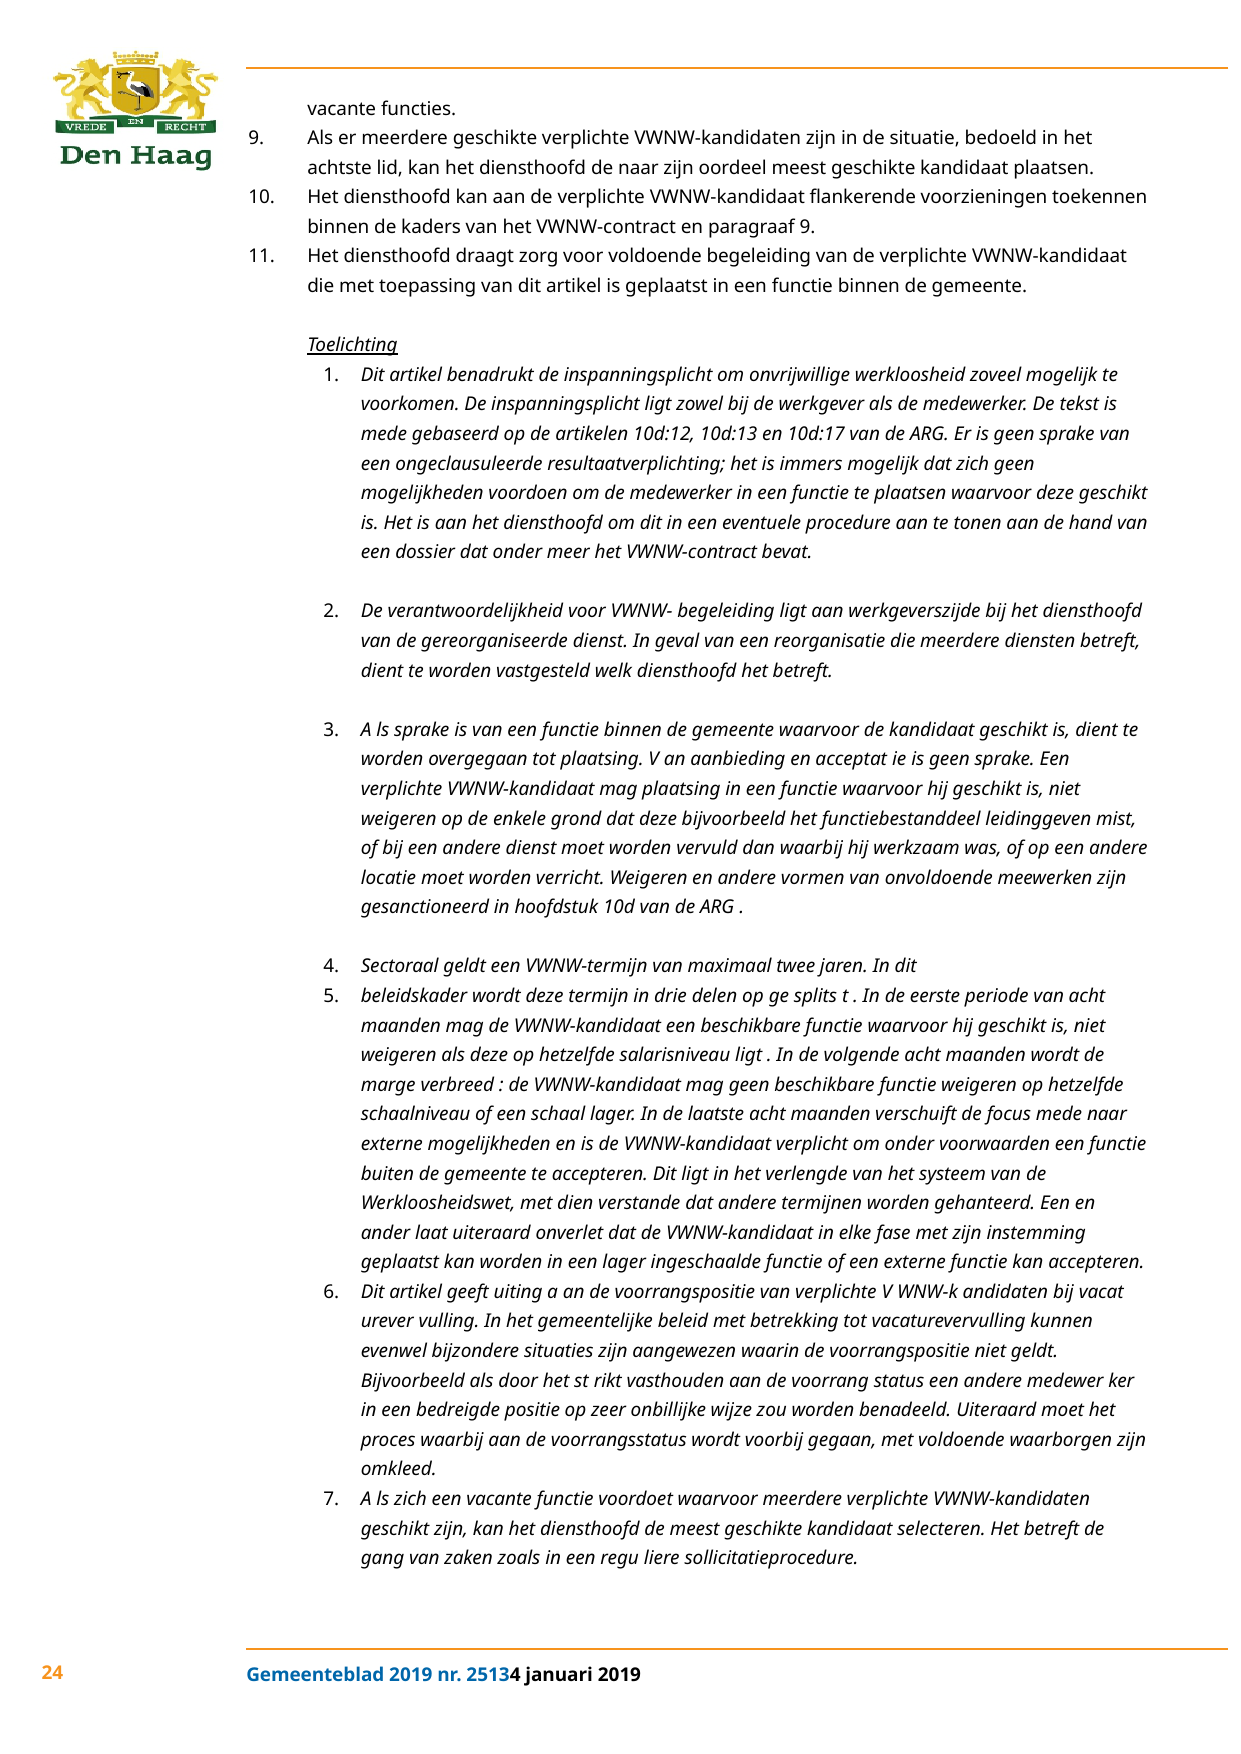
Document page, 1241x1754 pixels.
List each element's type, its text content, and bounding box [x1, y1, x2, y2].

list A ls sprake is van een functie binnen de gemeente waarvoor de kandidaat geschikt is, dient te worden overgegaan tot plaatsing. V an aanbieding en acceptat ie is geen sprake. Een verplichte VWNW-kandidaat mag plaatsing in een functie waarvoor hij geschikt is, niet weigeren op de enkele grond dat deze bijvoorbeeld het functiebestanddeel leidinggeven mist, of bij een andere dienst moet worden vervuld dan waarbij hij werkzaam was, of op een andere locatie moet worden verricht. Weigeren en andere vormen van onvoldoende meewerken zijn gesanctioneerd in hoofdstuk 10d van de ARG . [323, 716, 1152, 919]
list De verantwoordelijkheid voor VWNW- begeleiding ligt aan werkgeverszijde bij het diensthoofd van de gereorganiseerde dienst. In geval van een reorganisatie die meerdere diensten betreft, dient te worden vastgesteld welk diensthoofd het betreft. [323, 598, 1152, 683]
list vacante functies. [248, 95, 1152, 121]
list Als er meerdere geschikte verplichte VWNW-kandidaten zijn in de situatie, bedoeld in het achtste lid, kan het diensthoofd de naar zijn oordeel meest geschikte kandidaat plaatsen. [248, 124, 1152, 180]
list Het diensthoofd kan aan de verplichte VWNW-kandidaat flankerende voorzieningen toekennen binnen de kaders van het VWNW-contract en paragraaf 9. [248, 183, 1152, 239]
list beleidskader wordt deze termijn in drie delen op ge splits t . In de eerste periode van acht maanden mag de VWNW-kandidaat een beschikbare functie waarvoor hij geschikt is, niet weigeren als deze op hetzelfde salarisniveau ligt . In de volgende acht maanden wordt de marge verbreed : de VWNW-kandidaat mag geen beschikbare functie weigeren op hetzelfde schaalniveau of een schaal lager. In de laatste acht maanden verschuift de focus mede naar externe mogelijkheden en is de VWNW-kandidaat verplicht om onder voorwaarden een functie buiten de gemeente te accepteren. Dit ligt in het verlengde van het systeem van de Werkloosheidswet, met dien verstande dat andere termijnen worden gehanteerd. Een en ander laat uiteraard onverlet dat de VWNW-kandidaat in elke fase met zijn instemming geplaatst kan worden in een lager ingeschaalde functie of een externe functie kan accepteren. [323, 982, 1152, 1274]
list Dit artikel geeft uiting a an de voorrangspositie van verplichte V WNW-k andidaten bij vacat urever vulling. In het gemeentelijke beleid met betrekking tot vacaturevervulling kunnen evenwel bijzondere situaties zijn aangewezen waarin de voorrangspositie niet geldt. Bijvoorbeeld als door het st rikt vasthouden aan de voorrang status een andere medewer ker in een bedreigde positie op zeer onbillijke wijze zou worden benadeeld. Uiteraard moet het proces waarbij aan de voorrangsstatus wordt voorbij gegaan, met voldoende waarborgen zijn omkleed. [323, 1278, 1152, 1481]
list Het diensthoofd draagt zorg voor voldoende begeleiding van de verplichte VWNW-kandidaat die met toepassing van dit artikel is geplaatst in een functie binnen de gemeente. [248, 243, 1152, 298]
picture [41, 47, 231, 172]
list Dit artikel benadrukt de inspanningsplicht om onvrijwillige werkloosheid zoveel mogelijk te voorkomen. De inspanningsplicht ligt zowel bij de werkgever als de medewerker. De tekst is mede gebaseerd op de artikelen 10d:12, 10d:13 en 10d:17 van de ARG. Er is geen sprake van een ongeclausuleerde resultaatverplichting; het is immers mogelijk dat zich geen mogelijkheden voordoen om de medewerker in een functie te plaatsen waarvoor deze geschikt is. Het is aan het diensthoofd om dit in een eventuele procedure aan te tonen aan de hand van een dossier dat onder meer het VWNW-contract bevat. [323, 361, 1152, 564]
list A ls zich een vacante functie voordoet waarvoor meerdere verplichte VWNW-kandidaten geschikt zijn, kan het diensthoofd de meest geschikte kandidaat selecteren. Het betreft de gang van zaken zoals in een regu liere sollicitatieprocedure. [323, 1485, 1152, 1570]
list Sectoraal geldt een VWNW-termijn van maximaal twee jaren. In dit [323, 953, 1152, 978]
list Toelichting [248, 331, 1152, 357]
